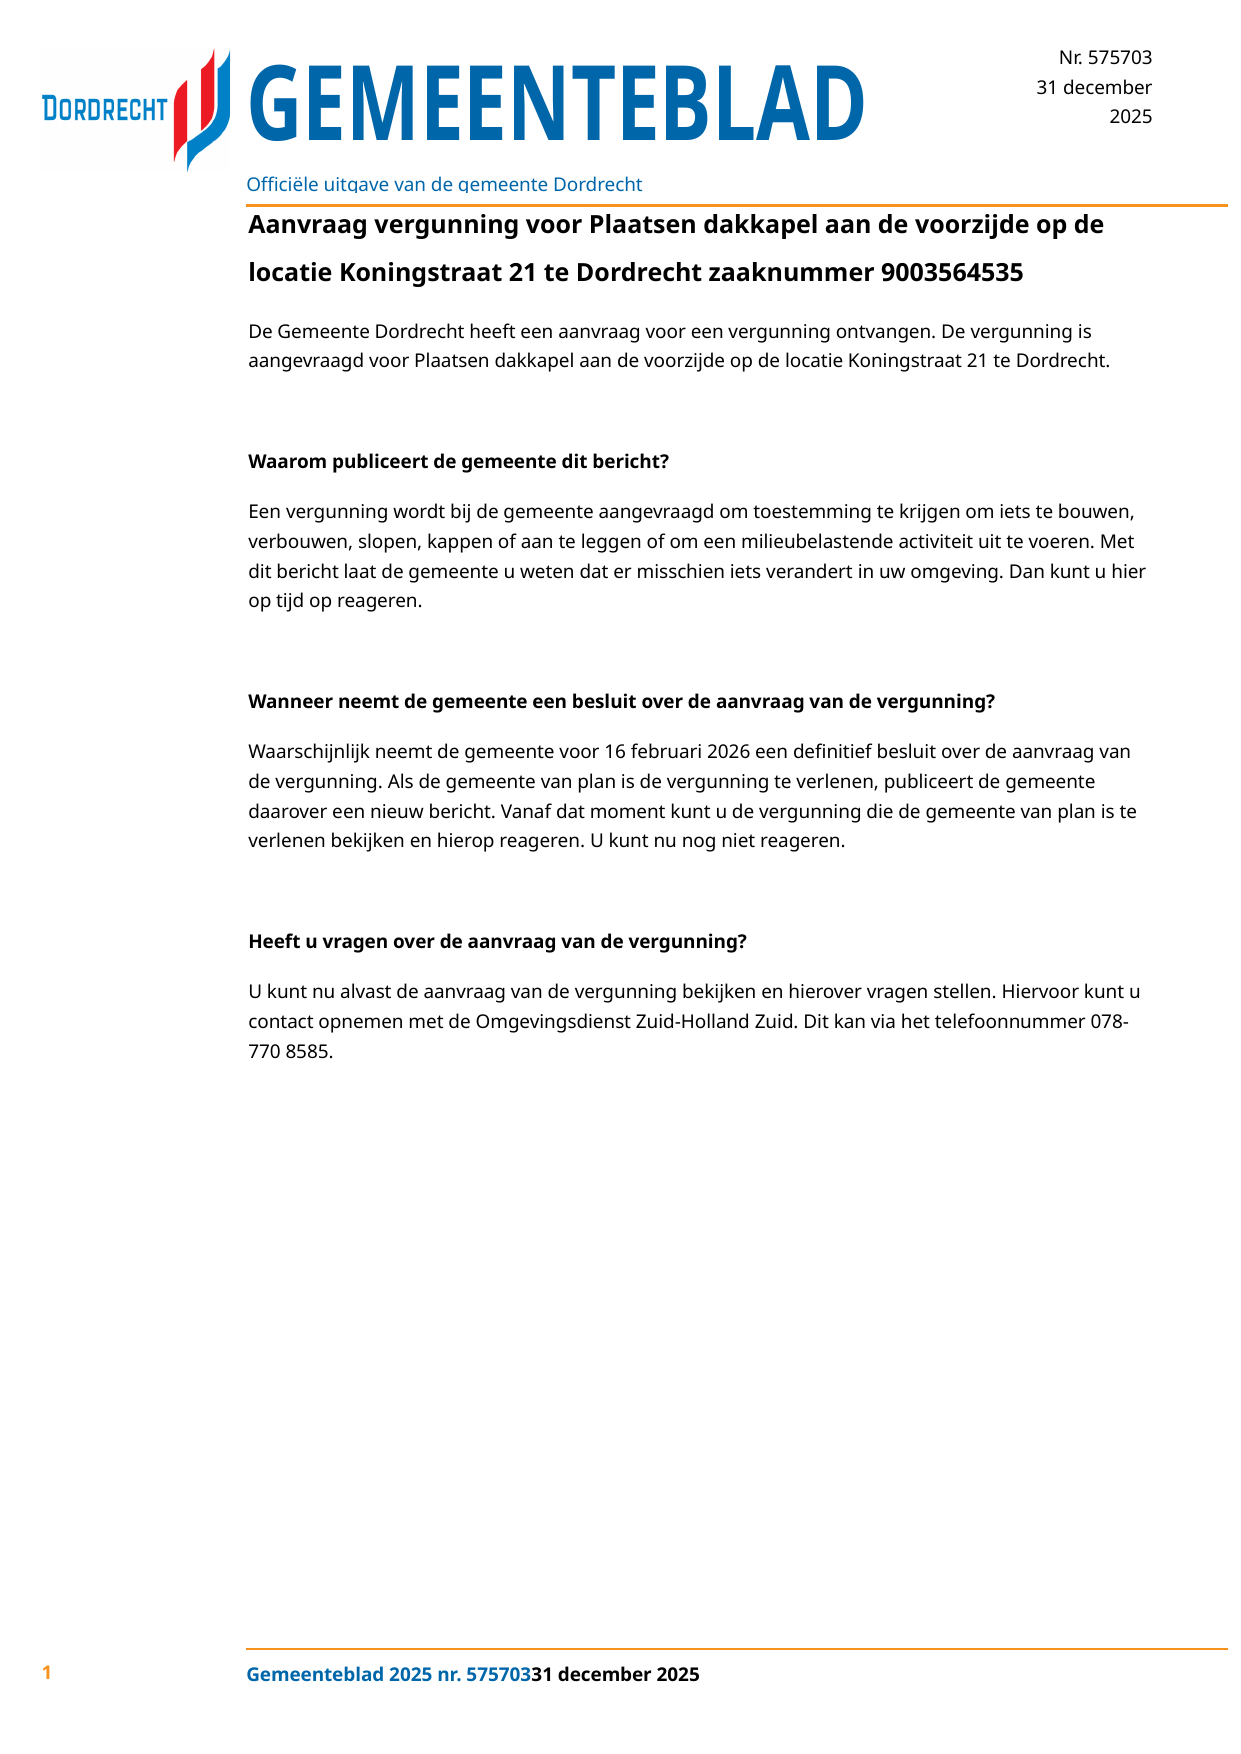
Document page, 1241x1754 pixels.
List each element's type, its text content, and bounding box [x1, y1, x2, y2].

text Waarom publiceert de gemeente dit bericht? [248, 448, 1152, 474]
text Waarschijnlijk neemt de gemeente voor 16 februari 2026 een definitief besluit over de aanvraag van de vergunning. Als de gemeente van plan is de vergunning te verlenen, publiceert de gemeente daarover een nieuw bericht. Vanaf dat moment kunt u de vergunning die de gemeente van plan is te verlenen bekijken en hierop reageren. U kunt nu nog niet reageren. [248, 739, 1152, 853]
text Heeft u vragen over de aanvraag van de vergunning? [248, 928, 1152, 954]
text Aanvraag vergunning voor Plaatsen dakkapel aan de voorzijde op de locatie Koningstraat 21 te Dordrecht zaaknummer 9003564535 [248, 207, 1152, 288]
text De Gemeente Dordrecht heeft een aanvraag voor een vergunning ontvangen. De vergunning is aangevraagd voor Plaatsen dakkapel aan de voorzijde op de locatie Koningstraat 21 te Dordrecht. [248, 318, 1152, 373]
text U kunt nu alvast de aanvraag van de vergunning bekijken en hierover vragen stellen. Hiervoor kunt u contact opnemen met de Omgevingsdienst Zuid-Holland Zuid. Dit kan via het telefoonnummer 078-770 8585. [248, 979, 1152, 1064]
text Wanneer neemt de gemeente een besluit over de aanvraag van de vergunning? [248, 688, 1152, 714]
picture [41, 47, 231, 172]
text Een vergunning wordt bij de gemeente aangevraagd om toestemming te krijgen om iets te bouwen, verbouwen, slopen, kappen of aan te leggen of om een milieubelastende activiteit uit te voeren. Met dit bericht laat de gemeente u weten dat er misschien iets verandert in uw omgeving. Dan kunt u hier op tijd op reageren. [248, 499, 1152, 613]
